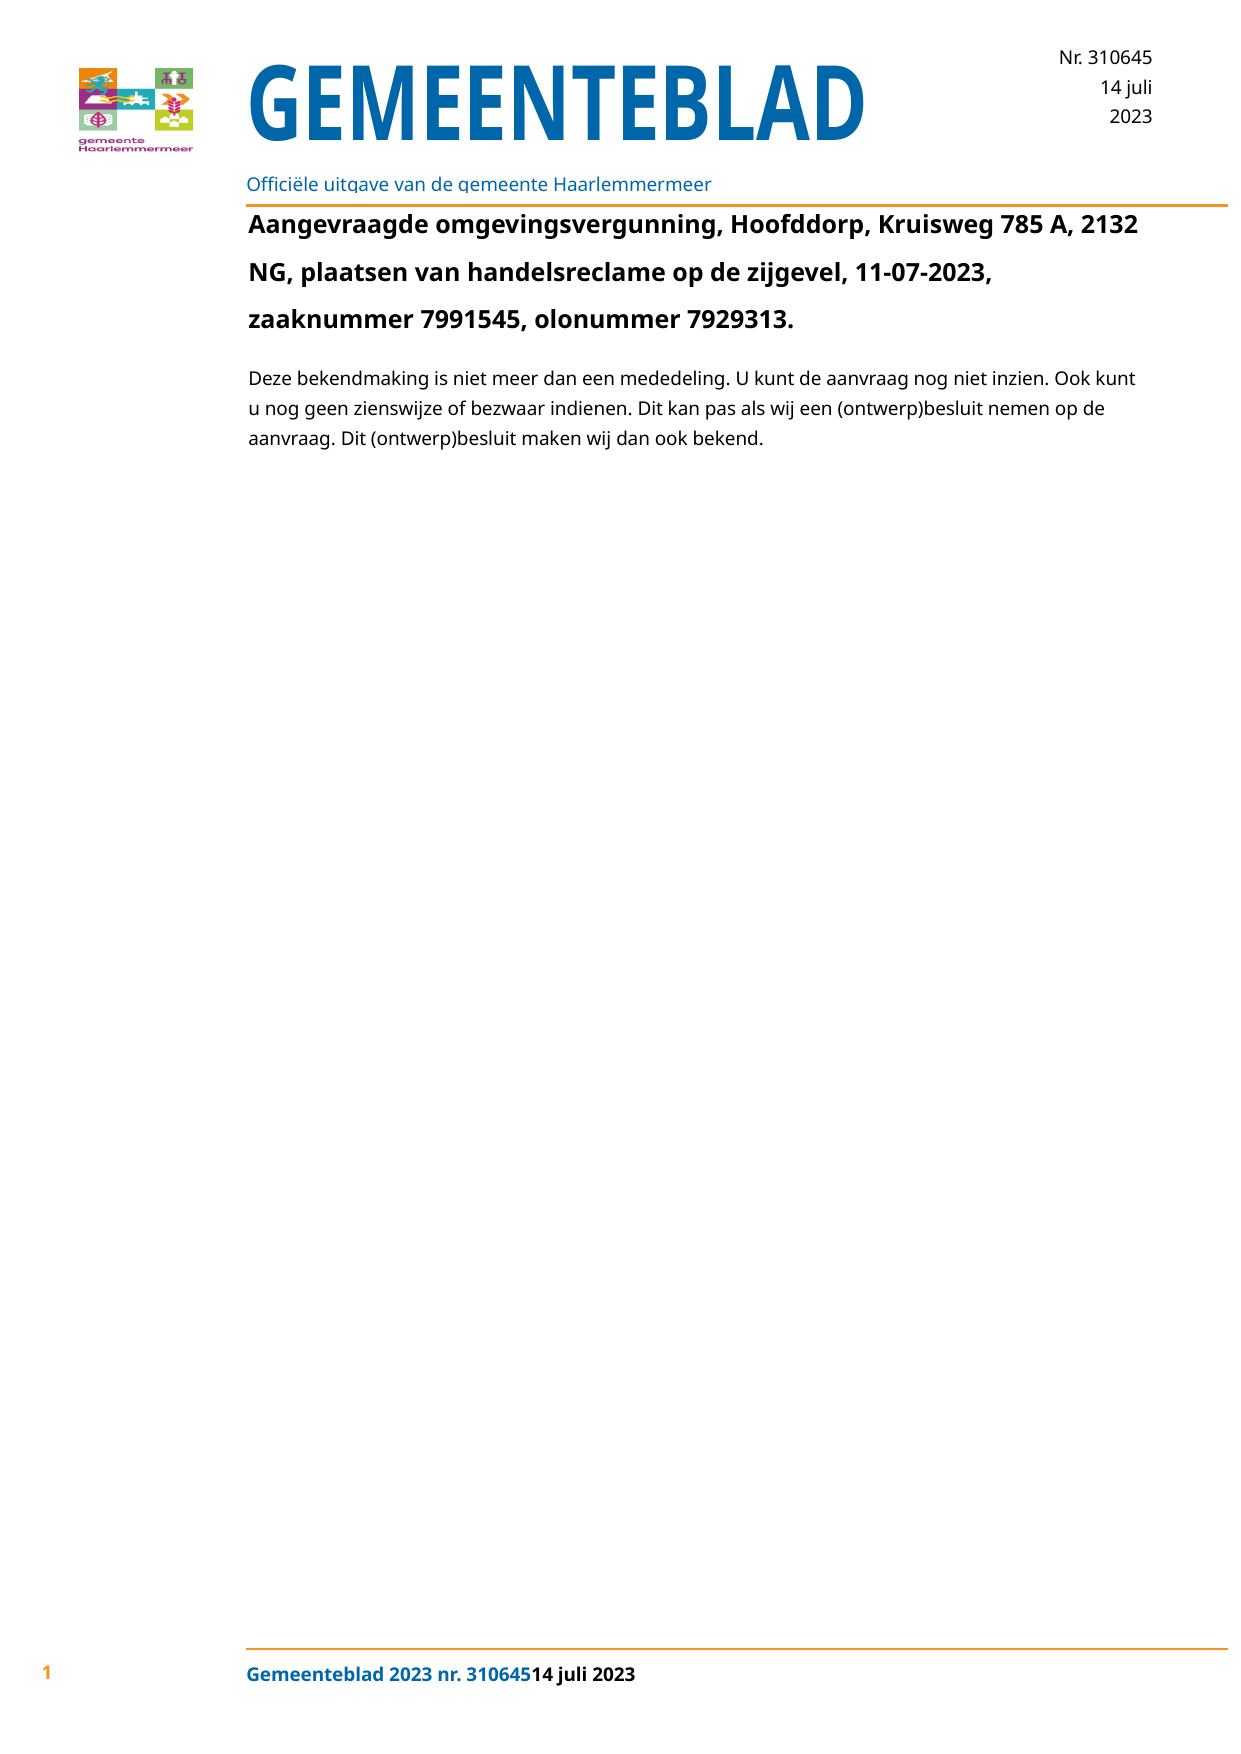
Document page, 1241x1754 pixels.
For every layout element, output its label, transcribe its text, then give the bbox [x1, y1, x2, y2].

text Deze bekendmaking is niet meer dan een mededeling. U kunt de aanvraag nog niet inzien. Ook kunt u nog geen zienswijze of bezwaar indienen. Dit kan pas als wij een (ontwerp)besluit nemen op de aanvraag. Dit (ontwerp)besluit maken wij dan ook bekend. [248, 366, 1152, 450]
picture [41, 47, 231, 172]
text Aangevraagde omgevingsvergunning, Hoofddorp, Kruisweg 785 A, 2132 NG, plaatsen van handelsreclame op de zijgevel, 11-07-2023, zaaknummer 7991545, olonummer 7929313. [248, 207, 1152, 336]
